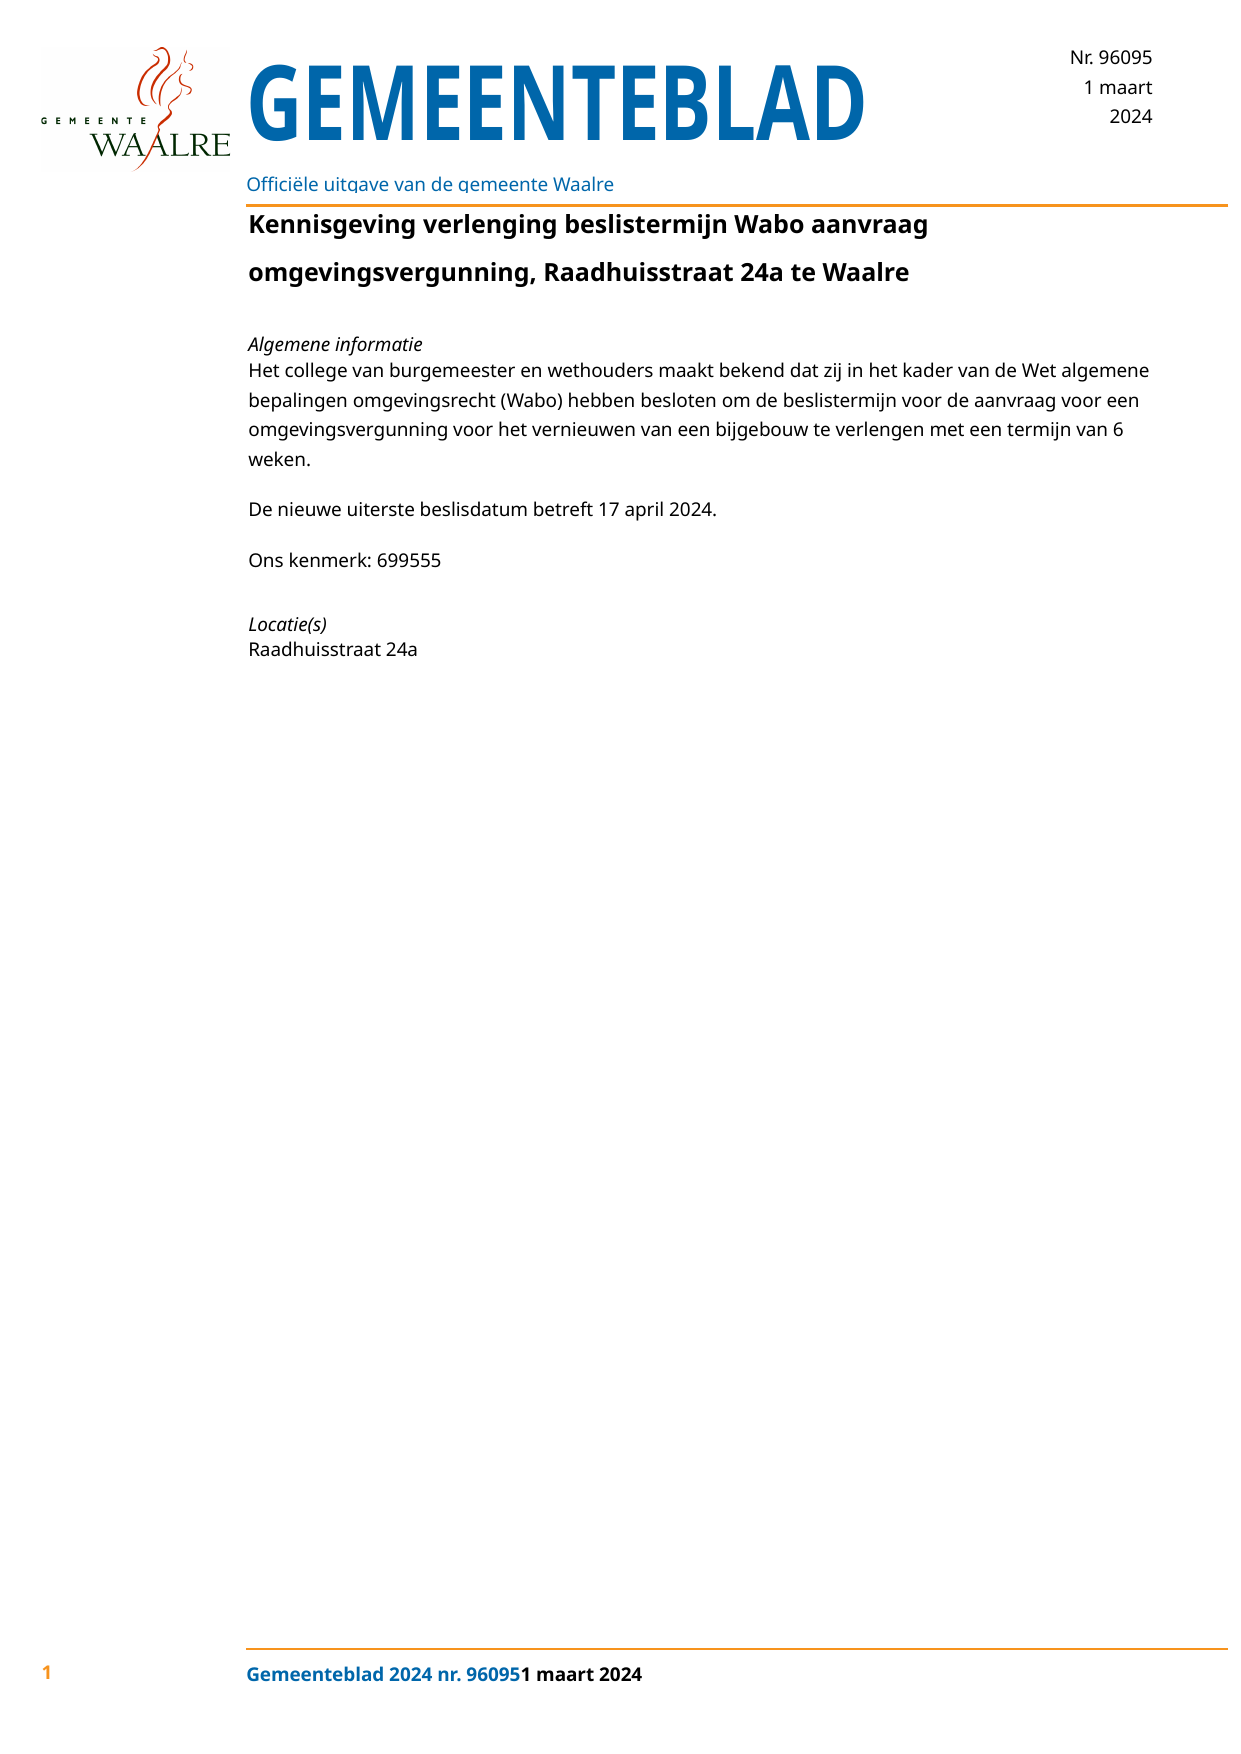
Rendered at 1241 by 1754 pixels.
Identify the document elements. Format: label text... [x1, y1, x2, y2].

picture [41, 47, 231, 172]
text Het college van burgemeester en wethouders maakt bekend dat zij in het kader van de Wet algemene bepalingen omgevingsrecht (Wabo) hebben besloten om de beslistermijn voor de aanvraag voor een omgevingsvergunning voor het vernieuwen van een bijgebouw te verlengen met een termijn van 6 weken. [248, 357, 1152, 472]
text De nieuwe uiterste beslisdatum betreft 17 april 2024. [248, 496, 1152, 522]
text Kennisgeving verlenging beslistermijn Wabo aanvraag omgevingsvergunning, Raadhuisstraat 24a te Waalre [248, 207, 1152, 288]
text Locatie(s) [248, 611, 1152, 636]
text Ons kenmerk: 699555 [248, 547, 1152, 572]
text Raadhuisstraat 24a [248, 636, 1152, 662]
text Algemene informatie [248, 331, 1152, 357]
